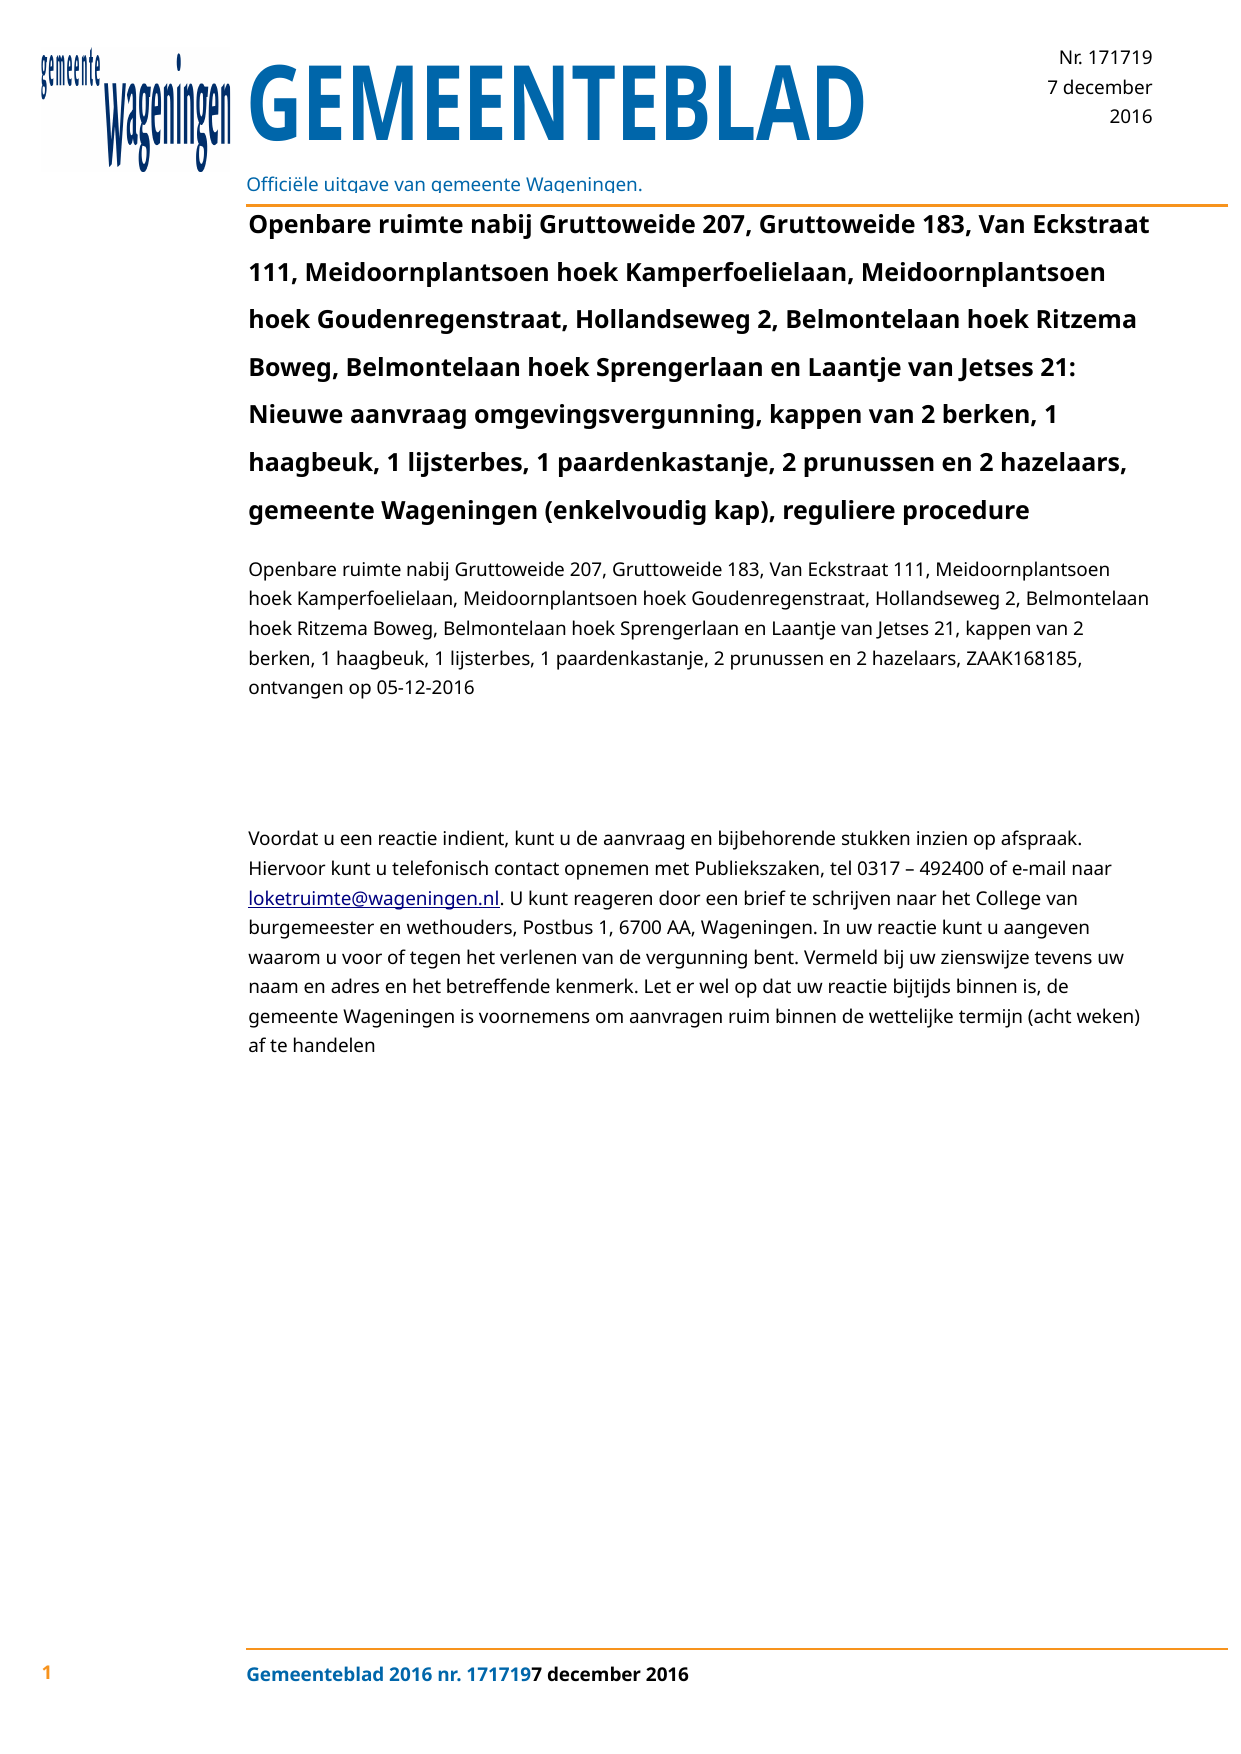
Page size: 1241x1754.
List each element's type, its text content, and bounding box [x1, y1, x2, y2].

picture [41, 47, 231, 172]
text Openbare ruimte nabij Gruttoweide 207, Gruttoweide 183, Van Eckstraat 111, Meidoornplantsoen hoek Kamperfoelielaan, Meidoornplantsoen hoek Goudenregenstraat, Hollandseweg 2, Belmontelaan hoek Ritzema Boweg, Belmontelaan hoek Sprengerlaan en Laantje van Jetses 21: Nieuwe aanvraag omgevingsvergunning, kappen van 2 berken, 1 haagbeuk, 1 lijsterbes, 1 paardenkastanje, 2 prunussen en 2 hazelaars, gemeente Wageningen (enkelvoudig kap), reguliere procedure [248, 207, 1152, 526]
text Openbare ruimte nabij Gruttoweide 207, Gruttoweide 183, Van Eckstraat 111, Meidoornplantsoen hoek Kamperfoelielaan, Meidoornplantsoen hoek Goudenregenstraat, Hollandseweg 2, Belmontelaan hoek Ritzema Boweg, Belmontelaan hoek Sprengerlaan en Laantje van Jetses 21, kappen van 2 berken, 1 haagbeuk, 1 lijsterbes, 1 paardenkastanje, 2 prunussen en 2 hazelaars, ZAAK168185, ontvangen op 05-12-2016 [248, 556, 1152, 700]
text Voordat u een reactie indient, kunt u de aanvraag en bijbehorende stukken inzien op afspraak. Hiervoor kunt u telefonisch contact opnemen met Publiekszaken, tel 0317 – 492400 of e-mail naar loketruimte@wageningen.nl. U kunt reageren door een brief te schrijven naar het College van burgemeester en wethouders, Postbus 1, 6700 AA, Wageningen. In uw reactie kunt u aangeven waarom u voor of tegen het verlenen van de vergunning bent. Vermeld bij uw zienswijze tevens uw naam en adres en het betreffende kenmerk. Let er wel op dat uw reactie bijtijds binnen is, de gemeente Wageningen is voornemens om aanvragen ruim binnen de wettelijke termijn (acht weken) af te handelen [248, 826, 1152, 1058]
